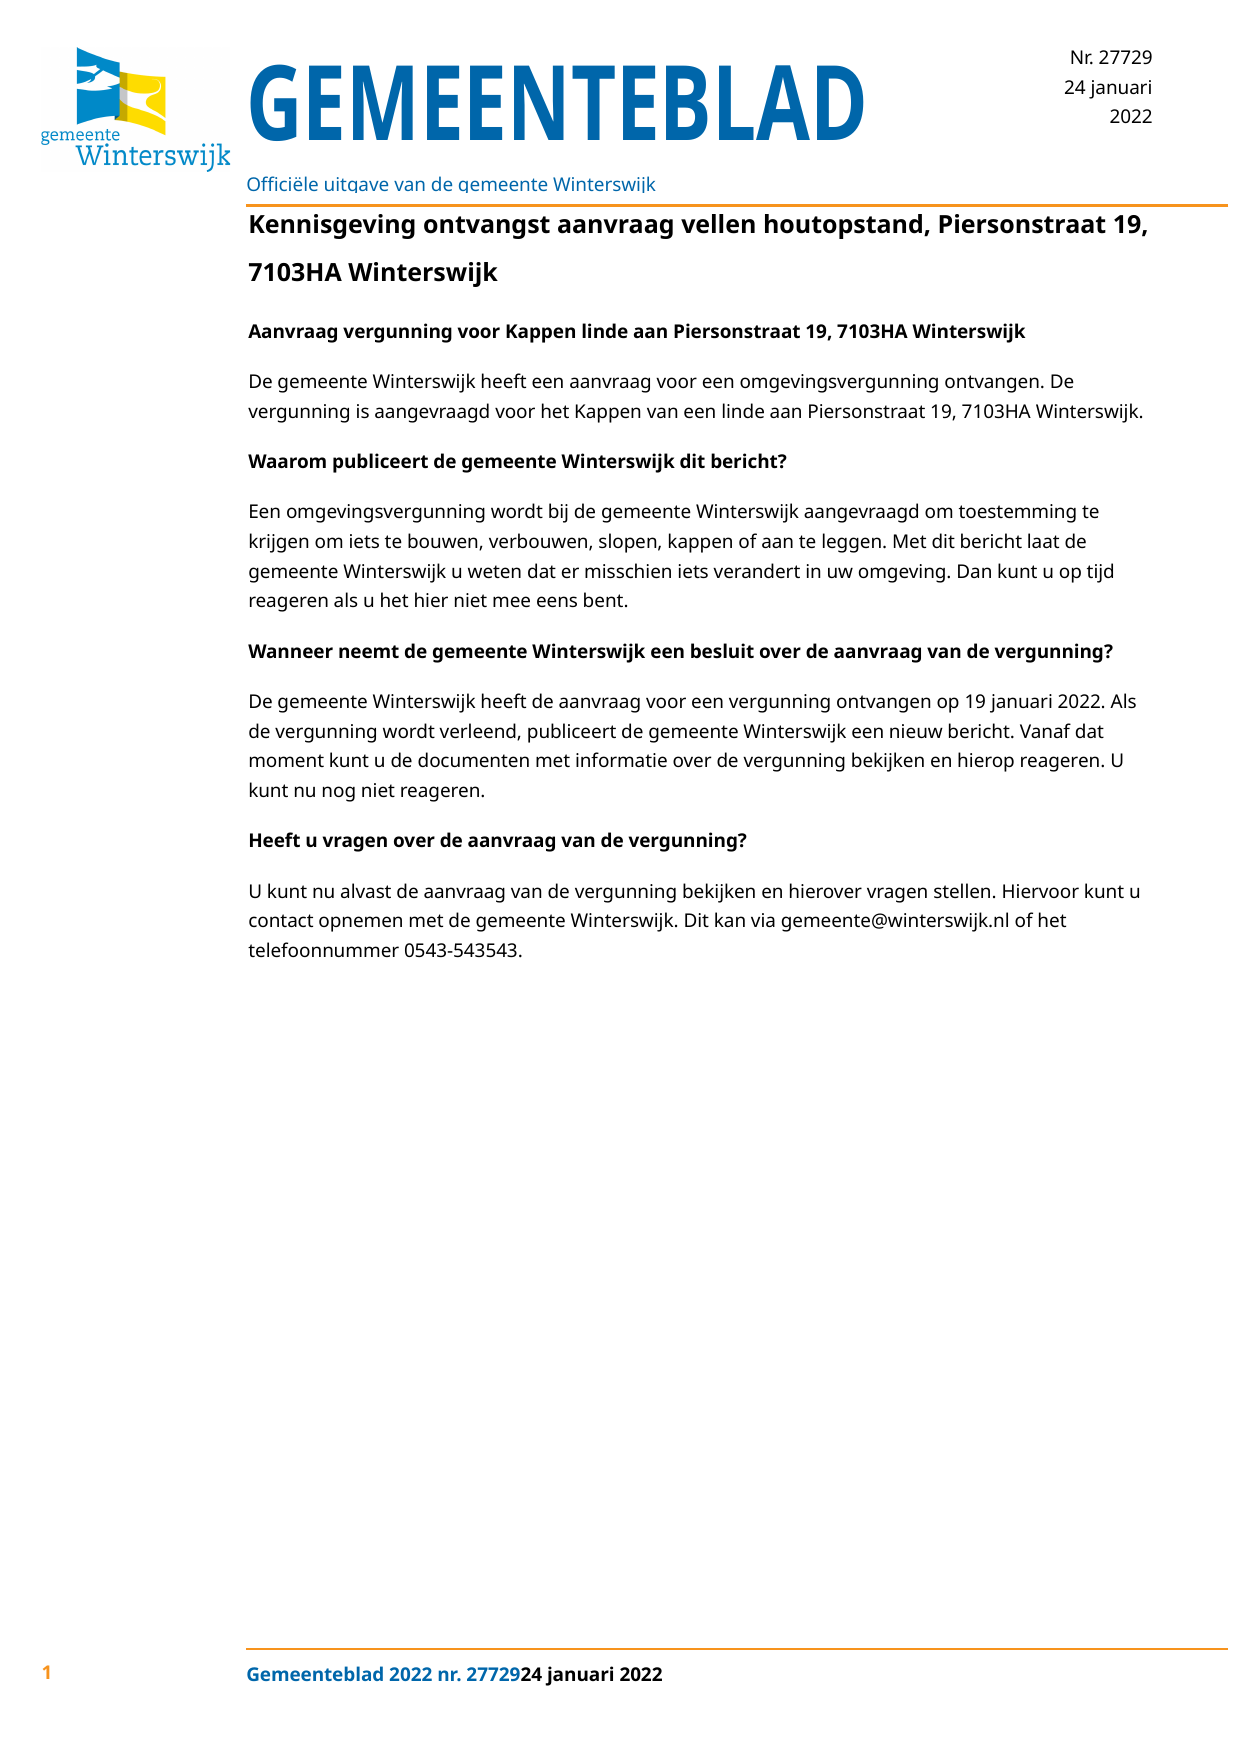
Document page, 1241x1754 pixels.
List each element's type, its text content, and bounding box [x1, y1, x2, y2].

text Een omgevingsvergunning wordt bij de gemeente Winterswijk aangevraagd om toestemming te krijgen om iets te bouwen, verbouwen, slopen, kappen of aan te leggen. Met dit bericht laat de gemeente Winterswijk u weten dat er misschien iets verandert in uw omgeving. Dan kunt u op tijd reageren als u het hier niet mee eens bent. [248, 499, 1152, 613]
text Waarom publiceert de gemeente Winterswijk dit bericht? [248, 448, 1152, 474]
text De gemeente Winterswijk heeft de aanvraag voor een vergunning ontvangen op 19 januari 2022. Als de vergunning wordt verleend, publiceert de gemeente Winterswijk een nieuw bericht. Vanaf dat moment kunt u de documenten met informatie over de vergunning bekijken en hierop reageren. U kunt nu nog niet reageren. [248, 688, 1152, 803]
text Heeft u vragen over de aanvraag van de vergunning? [248, 827, 1152, 853]
text Kennisgeving ontvangst aanvraag vellen houtopstand, Piersonstraat 19, 7103HA Winterswijk [248, 207, 1152, 288]
picture [41, 47, 231, 172]
text U kunt nu alvast de aanvraag van de vergunning bekijken en hierover vragen stellen. Hiervoor kunt u contact opnemen met de gemeente Winterswijk. Dit kan via gemeente@winterswijk.nl of het telefoonnummer 0543-543543. [248, 878, 1152, 963]
text Wanneer neemt de gemeente Winterswijk een besluit over de aanvraag van de vergunning? [248, 638, 1152, 664]
picture [225, 153, 231, 162]
text De gemeente Winterswijk heeft een aanvraag voor een omgevingsvergunning ontvangen. De vergunning is aangevraagd voor het Kappen van een linde aan Piersonstraat 19, 7103HA Winterswijk. [248, 368, 1152, 424]
text Aanvraag vergunning voor Kappen linde aan Piersonstraat 19, 7103HA Winterswijk [248, 318, 1152, 344]
